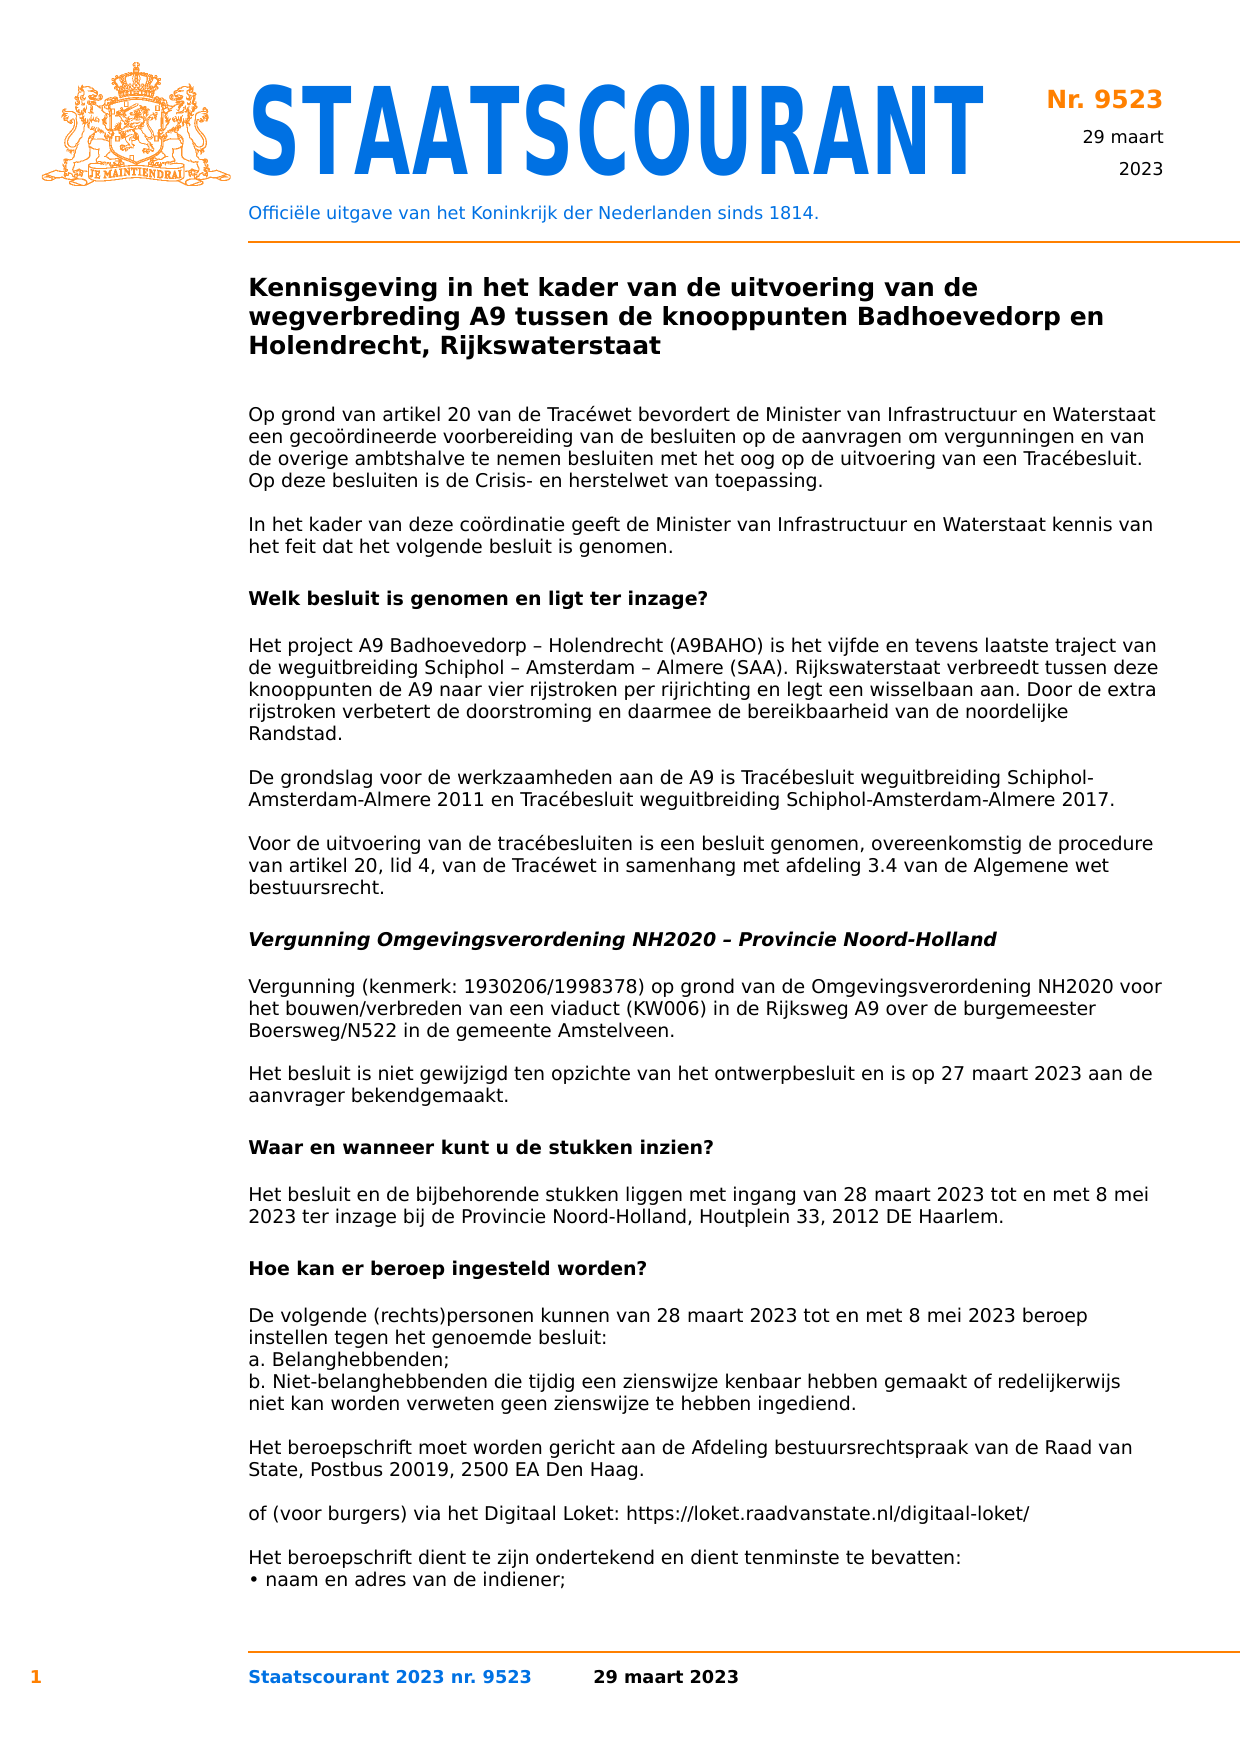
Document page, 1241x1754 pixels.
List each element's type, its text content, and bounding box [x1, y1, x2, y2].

text of (voor burgers) via het Digitaal Loket: https://loket.raadvanstate.nl/digitaal-loket/ [248, 1503, 1163, 1525]
subtitle Kennisgeving in het kader van de uitvoering van de wegverbreding A9 tussen de knooppunten Badhoevedorp en Holendrecht, Rijkswaterstaat [248, 273, 1163, 361]
text Het beroepschrift dient te zijn ondertekend en dient tenminste te bevatten: [248, 1547, 1163, 1569]
text • naam en adres van de indiener; [248, 1569, 1163, 1591]
text Het beroepschrift moet worden gericht aan de Afdeling bestuursrechtspraak van de Raad van State, Postbus 20019, 2500 EA Den Haag. [248, 1437, 1163, 1481]
text Voor de uitvoering van de tracébesluiten is een besluit genomen, overeenkomstig de procedure van artikel 20, lid 4, van de Tracéwet in samenhang met afdeling 3.4 van de Algemene wet bestuursrecht. [248, 833, 1163, 898]
text In het kader van deze coördinatie geeft de Minister van Infrastructuur en Waterstaat kennis van het feit dat het volgende besluit is genomen. [248, 514, 1163, 558]
subtitle Hoe kan er beroep ingesteld worden? [248, 1258, 1163, 1280]
subtitle Welk besluit is genomen en ligt ter inzage? [248, 588, 1163, 610]
subtitle Waar en wanneer kunt u de stukken inzien? [248, 1137, 1163, 1159]
table_header Nr. 9523 [998, 62, 1240, 121]
table_header STAATSCOURANT [248, 62, 998, 203]
text Het besluit is niet gewijzigd ten opzichte van het ontwerpbesluit en is op 27 maart 2023 aan de aanvrager bekendgemaakt. [248, 1063, 1163, 1107]
table_cell 2023 [998, 153, 1240, 203]
table_cell 29 maart [998, 121, 1240, 153]
text Het besluit en de bijbehorende stukken liggen met ingang van 28 maart 2023 tot en met 8 mei 2023 ter inzage bij de Provincie Noord-Holland, Houtplein 33, 2012 DE Haarlem. [248, 1184, 1163, 1228]
text Vergunning (kenmerk: 1930206/1998378) op grond van de Omgevingsverordening NH2020 voor het bouwen/verbreden van een viaduct (KW006) in de Rijksweg A9 over de burgemeester Boersweg/N522 in de gemeente Amstelveen. [248, 976, 1163, 1041]
table_header [25, 62, 248, 241]
text Op grond van artikel 20 van de Tracéwet bevordert de Minister van Infrastructuur en Waterstaat een gecoördineerde voorbereiding van de besluiten op de aanvragen om vergunningen en van de overige ambtshalve te nemen besluiten met het oog op de uitvoering van een Tracébesluit. Op deze besluiten is de Crisis- en herstelwet van toepassing. [248, 404, 1163, 492]
table_cell Officiële uitgave van het Koninkrijk der Nederlanden sinds 1814. [248, 203, 1240, 241]
text De grondslag voor de werkzaamheden aan de A9 is Tracébesluit weguitbreiding Schiphol-Amsterdam-Almere 2011 en Tracébesluit weguitbreiding Schiphol-Amsterdam-Almere 2017. [248, 767, 1163, 811]
text Het project A9 Badhoevedorp – Holendrecht (A9BAHO) is het vijfde en tevens laatste traject van de weguitbreiding Schiphol – Amsterdam – Almere (SAA). Rijkswaterstaat verbreedt tussen deze knooppunten de A9 naar vier rijstroken per rijrichting en legt een wisselbaan aan. Door de extra rijstroken verbetert de doorstroming en daarmee de bereikbaarheid van de noordelijke Randstad. [248, 635, 1163, 745]
subtitle Vergunning Omgevingsverordening NH2020 – Provincie Noord-Holland [248, 928, 1163, 951]
text b. Niet-belanghebbenden die tijdig een zienswijze kenbaar hebben gemaakt of redelijkerwijs niet kan worden verweten geen zienswijze te hebben ingediend. [248, 1371, 1163, 1415]
text a. Belanghebbenden; [248, 1349, 1163, 1371]
text De volgende (rechts)personen kunnen van 28 maart 2023 tot en met 8 mei 2023 beroep instellen tegen het genoemde besluit: [248, 1305, 1163, 1349]
picture [41, 62, 231, 186]
